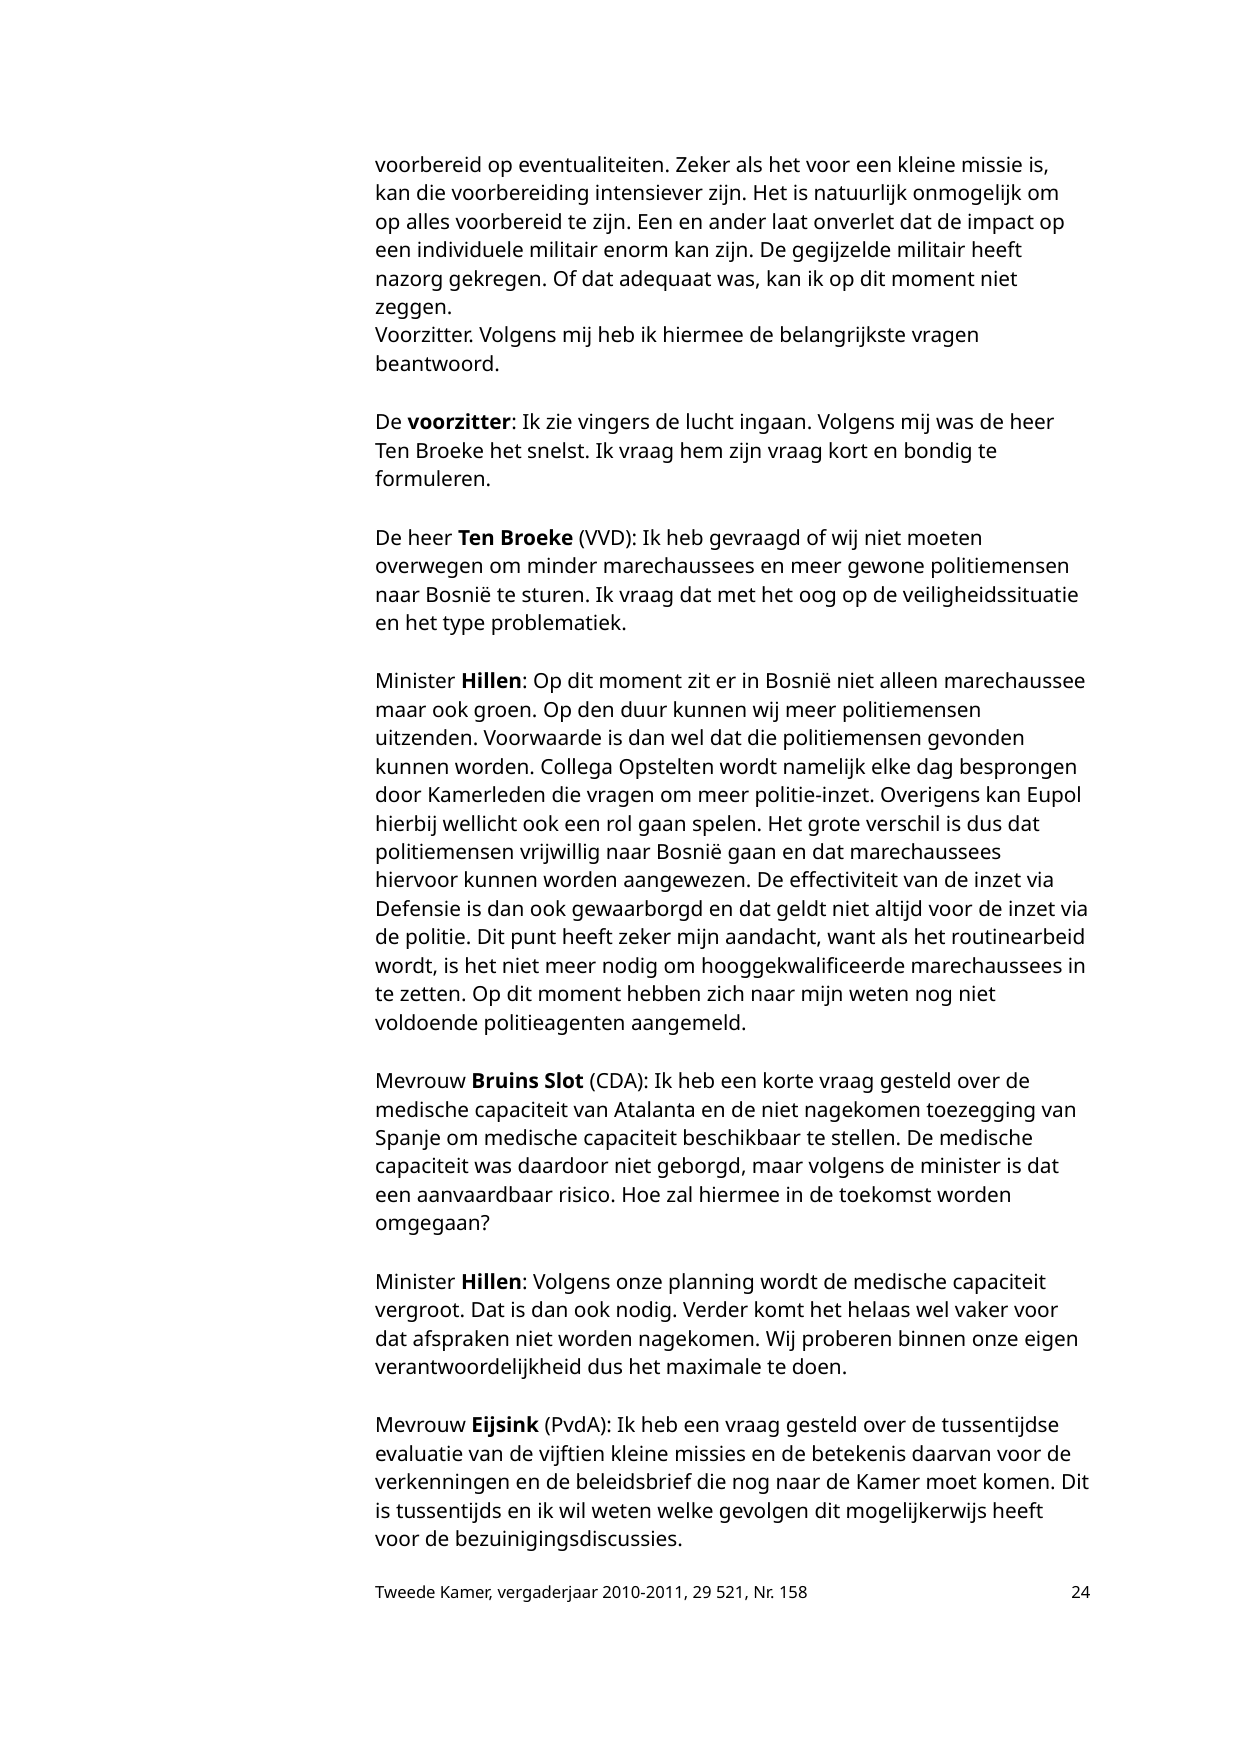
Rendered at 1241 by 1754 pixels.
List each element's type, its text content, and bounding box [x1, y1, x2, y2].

text Mevrouw Eijsink (PvdA): Ik heb een vraag gesteld over de tussentijdse evaluatie van de vijftien kleine missies en de betekenis daarvan voor de verkenningen en de beleidsbrief die nog naar de Kamer moet komen. Dit is tussentijds en ik wil weten welke gevolgen dit mogelijkerwijs heeft voor de bezuinigingsdiscussies. [375, 1411, 1090, 1553]
text De heer Ten Broeke (VVD): Ik heb gevraagd of wij niet moeten overwegen om minder marechaussees en meer gewone politiemensen naar Bosnië te sturen. Ik vraag dat met het oog op de veiligheidssituatie en het type problematiek. [375, 523, 1090, 637]
text Minister Hillen: Volgens onze planning wordt de medische capaciteit vergroot. Dat is dan ook nodig. Verder komt het helaas wel vaker voor dat afspraken niet worden nagekomen. Wij proberen binnen onze eigen verantwoordelijkheid dus het maximale te doen. [375, 1267, 1090, 1381]
text voorbereid op eventualiteiten. Zeker als het voor een kleine missie is, kan die voorbereiding intensiever zijn. Het is natuurlijk onmogelijk om op alles voorbereid te zijn. Een en ander laat onverlet dat de impact op een individuele militair enorm kan zijn. De gegijzelde militair heeft nazorg gekregen. Of dat adequaat was, kan ik op dit moment niet zeggen. [375, 150, 1090, 321]
text Voorzitter. Volgens mij heb ik hiermee de belangrijkste vragen beantwoord. [375, 321, 1090, 377]
text De voorzitter: Ik zie vingers de lucht ingaan. Volgens mij was de heer Ten Broeke het snelst. Ik vraag hem zijn vraag kort en bondig te formuleren. [375, 407, 1090, 493]
text Minister Hillen: Op dit moment zit er in Bosnië niet alleen marechaussee maar ook groen. Op den duur kunnen wij meer politiemensen uitzenden. Voorwaarde is dan wel dat die politiemensen gevonden kunnen worden. Collega Opstelten wordt namelijk elke dag besprongen door Kamerleden die vragen om meer politie-inzet. Overigens kan Eupol hierbij wellicht ook een rol gaan spelen. Het grote verschil is dus dat politiemensen vrijwillig naar Bosnië gaan en dat marechaussees hiervoor kunnen worden aangewezen. De effectiviteit van de inzet via Defensie is dan ook gewaarborgd en dat geldt niet altijd voor de inzet via de politie. Dit punt heeft zeker mijn aandacht, want als het routinearbeid wordt, is het niet meer nodig om hooggekwalificeerde marechaussees in te zetten. Op dit moment hebben zich naar mijn weten nog niet voldoende politieagenten aangemeld. [375, 667, 1090, 1036]
text Mevrouw Bruins Slot (CDA): Ik heb een korte vraag gesteld over de medische capaciteit van Atalanta en de niet nagekomen toezegging van Spanje om medische capaciteit beschikbaar te stellen. De medische capaciteit was daardoor niet geborgd, maar volgens de minister is dat een aanvaardbaar risico. Hoe zal hiermee in de toekomst worden omgegaan? [375, 1066, 1090, 1237]
